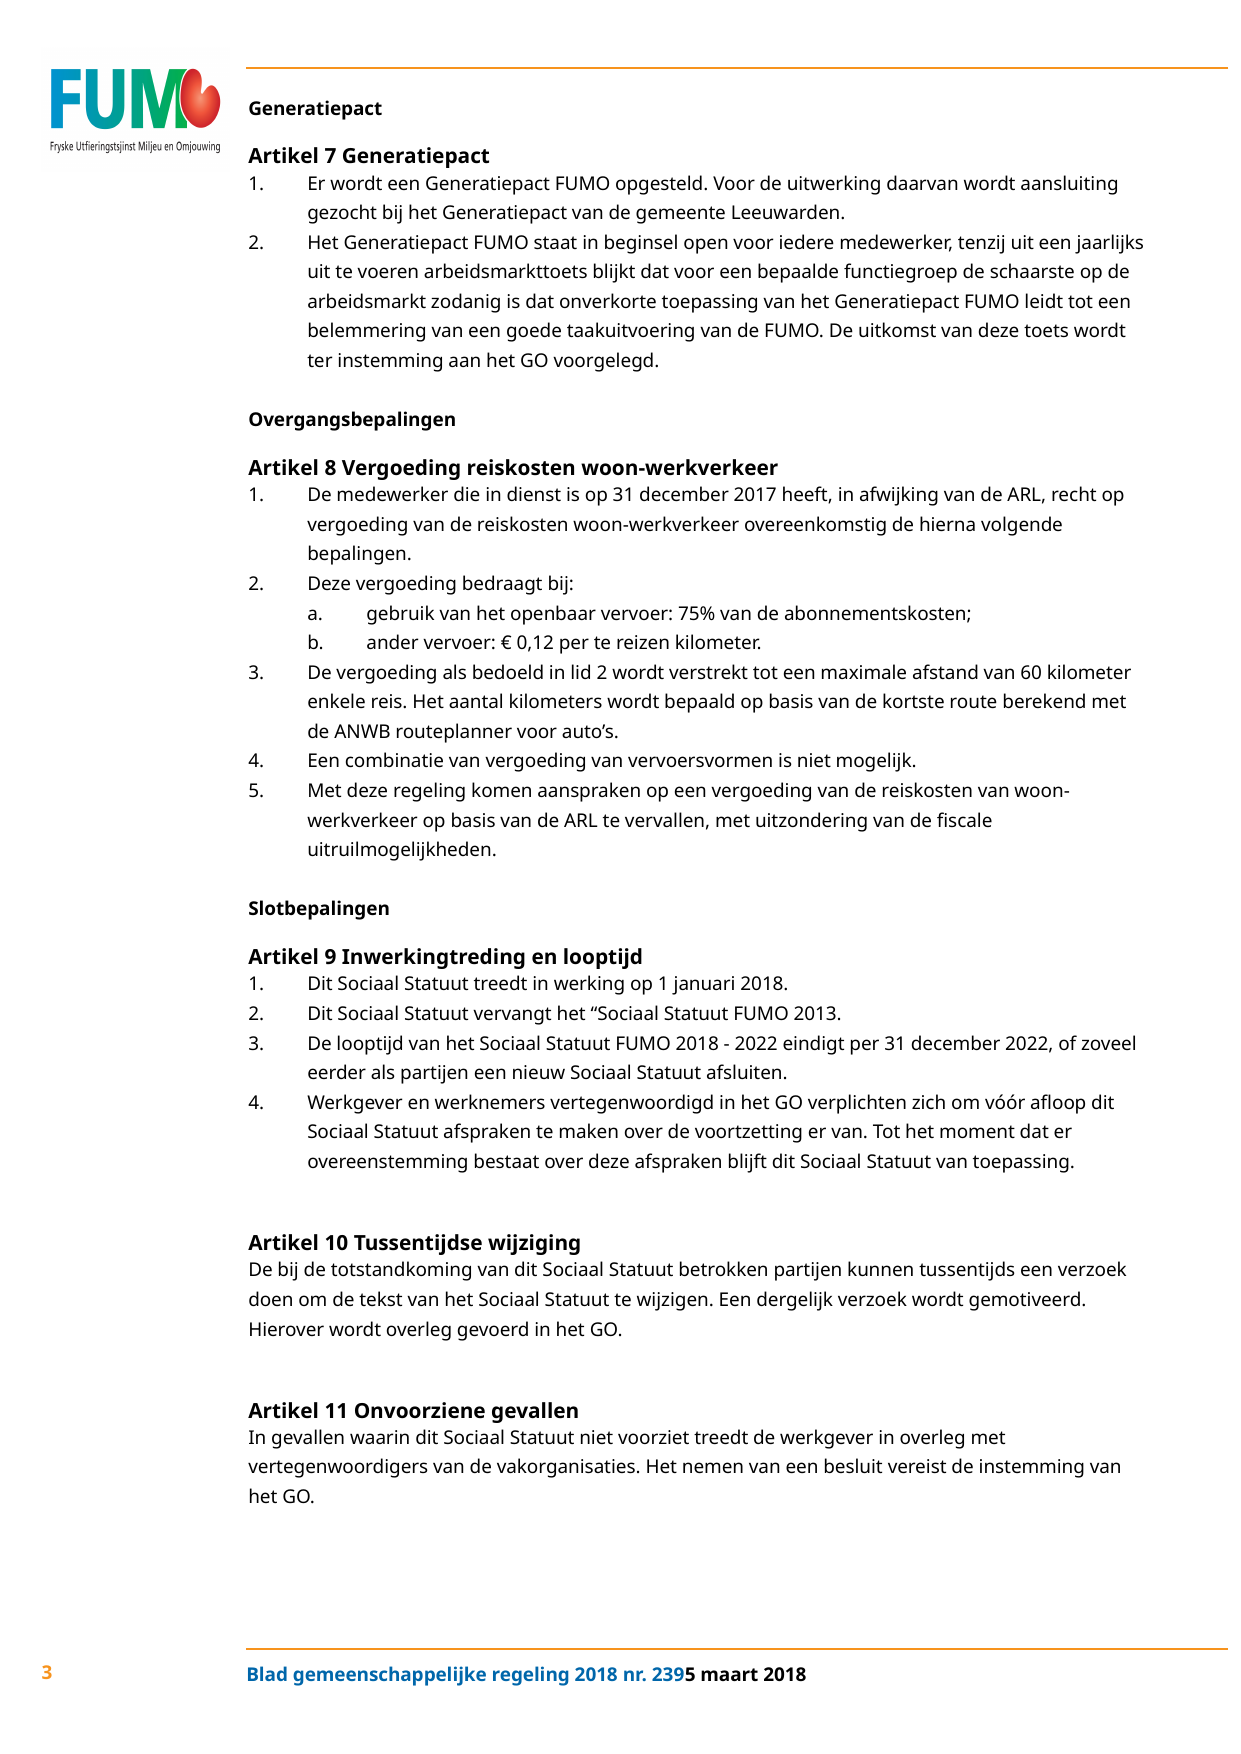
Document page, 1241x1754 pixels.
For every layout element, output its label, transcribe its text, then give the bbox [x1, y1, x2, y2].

list Deze vergoeding bedraagt bij: [248, 570, 1152, 596]
text De bij de totstandkoming van dit Sociaal Statuut betrokken partijen kunnen tussentijds een verzoek doen om de tekst van het Sociaal Statuut te wijzigen. Een dergelijk verzoek wordt gemotiveerd. Hierover wordt overleg gevoerd in het GO. [248, 1257, 1152, 1341]
text Artikel 9 Inwerkingtreding en looptijd [248, 942, 1152, 971]
list Met deze regeling komen aanspraken op een vergoeding van de reiskosten van woon-werkverkeer op basis van de ARL te vervallen, met uitzondering van de fiscale uitruilmogelijkheden. [248, 777, 1152, 862]
list Er wordt een Generatiepact FUMO opgesteld. Voor de uitwerking daarvan wordt aansluiting gezocht bij het Generatiepact van de gemeente Leeuwarden. [248, 170, 1152, 225]
text In gevallen waarin dit Sociaal Statuut niet voorziet treedt de werkgever in overleg met vertegenwoordigers van de vakorganisaties. Het nemen van een besluit vereist de instemming van het GO. [248, 1424, 1152, 1509]
list Dit Sociaal Statuut treedt in werking op 1 januari 2018. [248, 971, 1152, 996]
text Generatiepact [248, 95, 1152, 121]
list Werkgever en werknemers vertegenwoordigd in het GO verplichten zich om vóór afloop dit Sociaal Statuut afspraken te maken over de voortzetting er van. Tot het moment dat er overeenstemming bestaat over deze afspraken blijft dit Sociaal Statuut van toepassing. [248, 1089, 1152, 1174]
text Overgangsbepalingen [248, 406, 1152, 432]
list Een combinatie van vergoeding van vervoersvormen is niet mogelijk. [248, 748, 1152, 773]
list gebruik van het openbaar vervoer: 75% van de abonnementskosten; [307, 600, 1152, 626]
text Artikel 7 Generatiepact [248, 141, 1152, 170]
list Het Generatiepact FUMO staat in beginsel open voor iedere medewerker, tenzij uit een jaarlijks uit te voeren arbeidsmarkttoets blijkt dat voor een bepaalde functiegroep de schaarste op de arbeidsmarkt zodanig is dat onverkorte toepassing van het Generatiepact FUMO leidt tot een belemmering van een goede taakuitvoering van de FUMO. De uitkomst van deze toets wordt ter instemming aan het GO voorgelegd. [248, 229, 1152, 373]
list Dit Sociaal Statuut vervangt het “Sociaal Statuut FUMO 2013. [248, 1000, 1152, 1026]
text Artikel 8 Vergoeding reiskosten woon-werkverkeer [248, 453, 1152, 481]
text Artikel 10 Tussentijdse wijziging [248, 1228, 1152, 1257]
list ander vervoer: € 0,12 per te reizen kilometer. [307, 629, 1152, 655]
list De vergoeding als bedoeld in lid 2 wordt verstrekt tot een maximale afstand van 60 kilometer enkele reis. Het aantal kilometers wordt bepaald op basis van de kortste route berekend met de ANWB routeplanner voor auto’s. [248, 659, 1152, 744]
text Slotbepalingen [248, 896, 1152, 921]
picture [41, 47, 231, 172]
list De looptijd van het Sociaal Statuut FUMO 2018 - 2022 eindigt per 31 december 2022, of zoveel eerder als partijen een nieuw Sociaal Statuut afsluiten. [248, 1030, 1152, 1085]
list De medewerker die in dienst is op 31 december 2017 heeft, in afwijking van de ARL, recht op vergoeding van de reiskosten woon-werkverkeer overeenkomstig de hierna volgende bepalingen. [248, 481, 1152, 566]
text Artikel 11 Onvoorziene gevallen [248, 1396, 1152, 1424]
